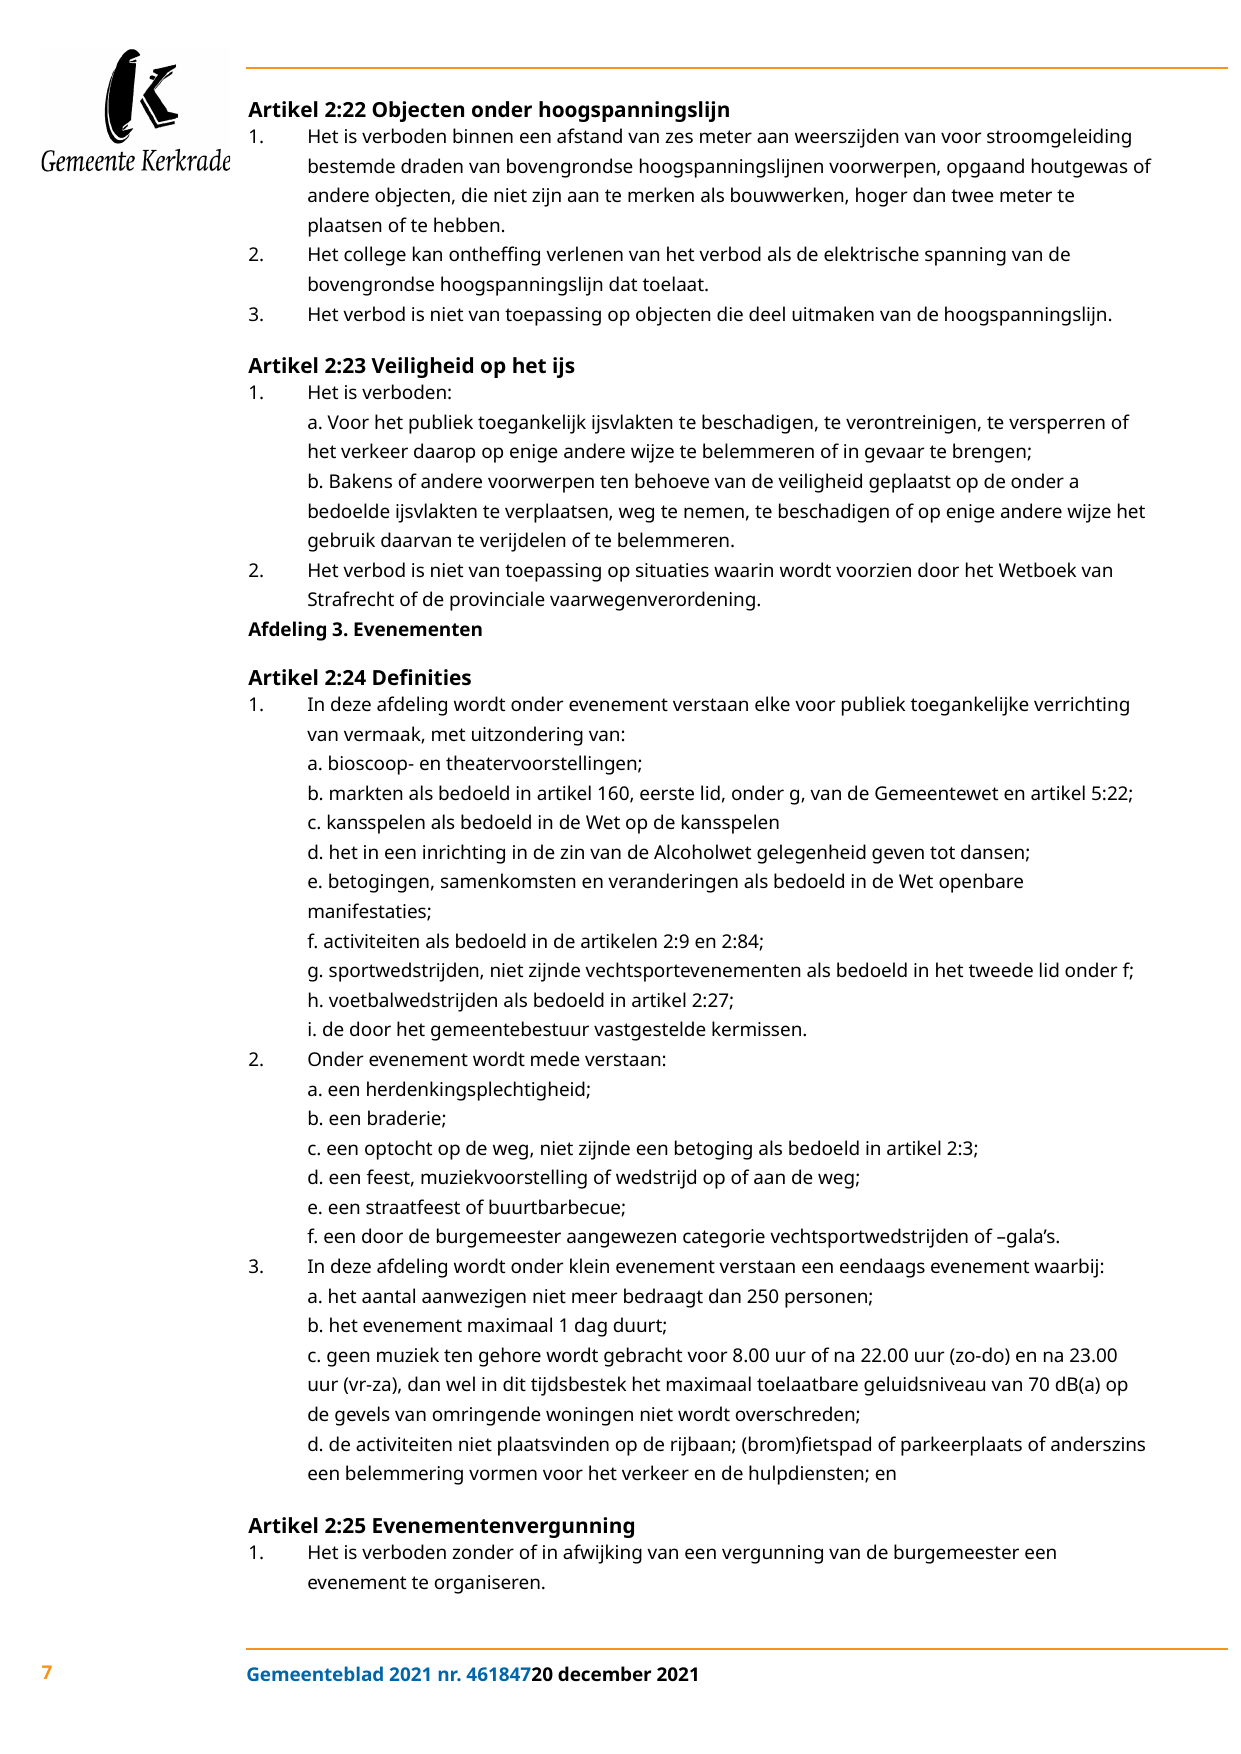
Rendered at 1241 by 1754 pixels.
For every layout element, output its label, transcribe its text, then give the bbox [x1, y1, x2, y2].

list e. een straatfeest of buurtbarbecue; [248, 1194, 1152, 1220]
list a. het aantal aanwezigen niet meer bedraagt dan 250 personen; [248, 1283, 1152, 1309]
list i. de door het gemeentebestuur vastgestelde kermissen. [248, 1017, 1152, 1042]
list a. een herdenkingsplechtigheid; [248, 1076, 1152, 1102]
list g. sportwedstrijden, niet zijnde vechtsportevenementen als bedoeld in het tweede lid onder f; [248, 957, 1152, 983]
list b. het evenement maximaal 1 dag duurt; [248, 1312, 1152, 1338]
list In deze afdeling wordt onder klein evenement verstaan een eendaags evenement waarbij: [248, 1253, 1152, 1279]
list d. een feest, muziekvoorstelling of wedstrijd op of aan de weg; [248, 1164, 1152, 1190]
picture [41, 47, 231, 172]
list Het college kan ontheffing verlenen van het verbod als de elektrische spanning van de bovengrondse hoogspanningslijn dat toelaat. [248, 242, 1152, 297]
text Artikel 2:24 Definities [248, 663, 1152, 691]
list f. activiteiten als bedoeld in de artikelen 2:9 en 2:84; [248, 928, 1152, 954]
list d. de activiteiten niet plaatsvinden op de rijbaan; (brom)fietspad of parkeerplaats of anderszins een belemmering vormen voor het verkeer en de hulpdiensten; en [248, 1431, 1152, 1486]
text Artikel 2:23 Veiligheid op het ijs [248, 351, 1152, 379]
list Het is verboden: [248, 379, 1152, 405]
text Artikel 2:25 Evenementenvergunning [248, 1511, 1152, 1539]
list In deze afdeling wordt onder evenement verstaan elke voor publiek toegankelijke verrichting van vermaak, met uitzondering van: [248, 691, 1152, 747]
list c. kansspelen als bedoeld in de Wet op de kansspelen [248, 809, 1152, 835]
list Het is verboden binnen een afstand van zes meter aan weerszijden van voor stroomgeleiding bestemde draden van bovengrondse hoogspanningslijnen voorwerpen, opgaand houtgewas of andere objecten, die niet zijn aan te merken als bouwwerken, hoger dan twee meter te plaatsen of te hebben. [248, 123, 1152, 238]
list h. voetbalwedstrijden als bedoeld in artikel 2:27; [248, 987, 1152, 1013]
list c. een optocht op de weg, niet zijnde een betoging als bedoeld in artikel 2:3; [248, 1135, 1152, 1161]
list b. Bakens of andere voorwerpen ten behoeve van de veiligheid geplaatst op de onder a bedoelde ijsvlakten te verplaatsen, weg te nemen, te beschadigen of op enige andere wijze het gebruik daarvan te verijdelen of te belemmeren. [248, 468, 1152, 553]
list d. het in een inrichting in de zin van de Alcoholwet gelegenheid geven tot dansen; [248, 839, 1152, 865]
list Het is verboden zonder of in afwijking van een vergunning van de burgemeester een evenement te organiseren. [248, 1539, 1152, 1594]
list e. betogingen, samenkomsten en veranderingen als bedoeld in de Wet openbare manifestaties; [248, 869, 1152, 924]
list Het verbod is niet van toepassing op objecten die deel uitmaken van de hoogspanningslijn. [248, 301, 1152, 326]
list c. geen muziek ten gehore wordt gebracht voor 8.00 uur of na 22.00 uur (zo-do) en na 23.00 uur (vr-za), dan wel in dit tijdsbestek het maximaal toelaatbare geluidsniveau van 70 dB(a) op de gevels van omringende woningen niet wordt overschreden; [248, 1342, 1152, 1427]
list f. een door de burgemeester aangewezen categorie vechtsportwedstrijden of –gala’s. [248, 1224, 1152, 1249]
text Artikel 2:22 Objecten onder hoogspanningslijn [248, 95, 1152, 123]
list Onder evenement wordt mede verstaan: [248, 1046, 1152, 1072]
list b. markten als bedoeld in artikel 160, eerste lid, onder g, van de Gemeentewet en artikel 5:22; [248, 780, 1152, 806]
text Afdeling 3. Evenementen [248, 616, 1152, 642]
list b. een braderie; [248, 1105, 1152, 1131]
list a. Voor het publiek toegankelijk ijsvlakten te beschadigen, te verontreinigen, te versperren of het verkeer daarop op enige andere wijze te belemmeren of in gevaar te brengen; [248, 409, 1152, 464]
list a. bioscoop- en theatervoorstellingen; [248, 750, 1152, 776]
list Het verbod is niet van toepassing op situaties waarin wordt voorzien door het Wetboek van Strafrecht of de provinciale vaarwegenverordening. [248, 557, 1152, 612]
